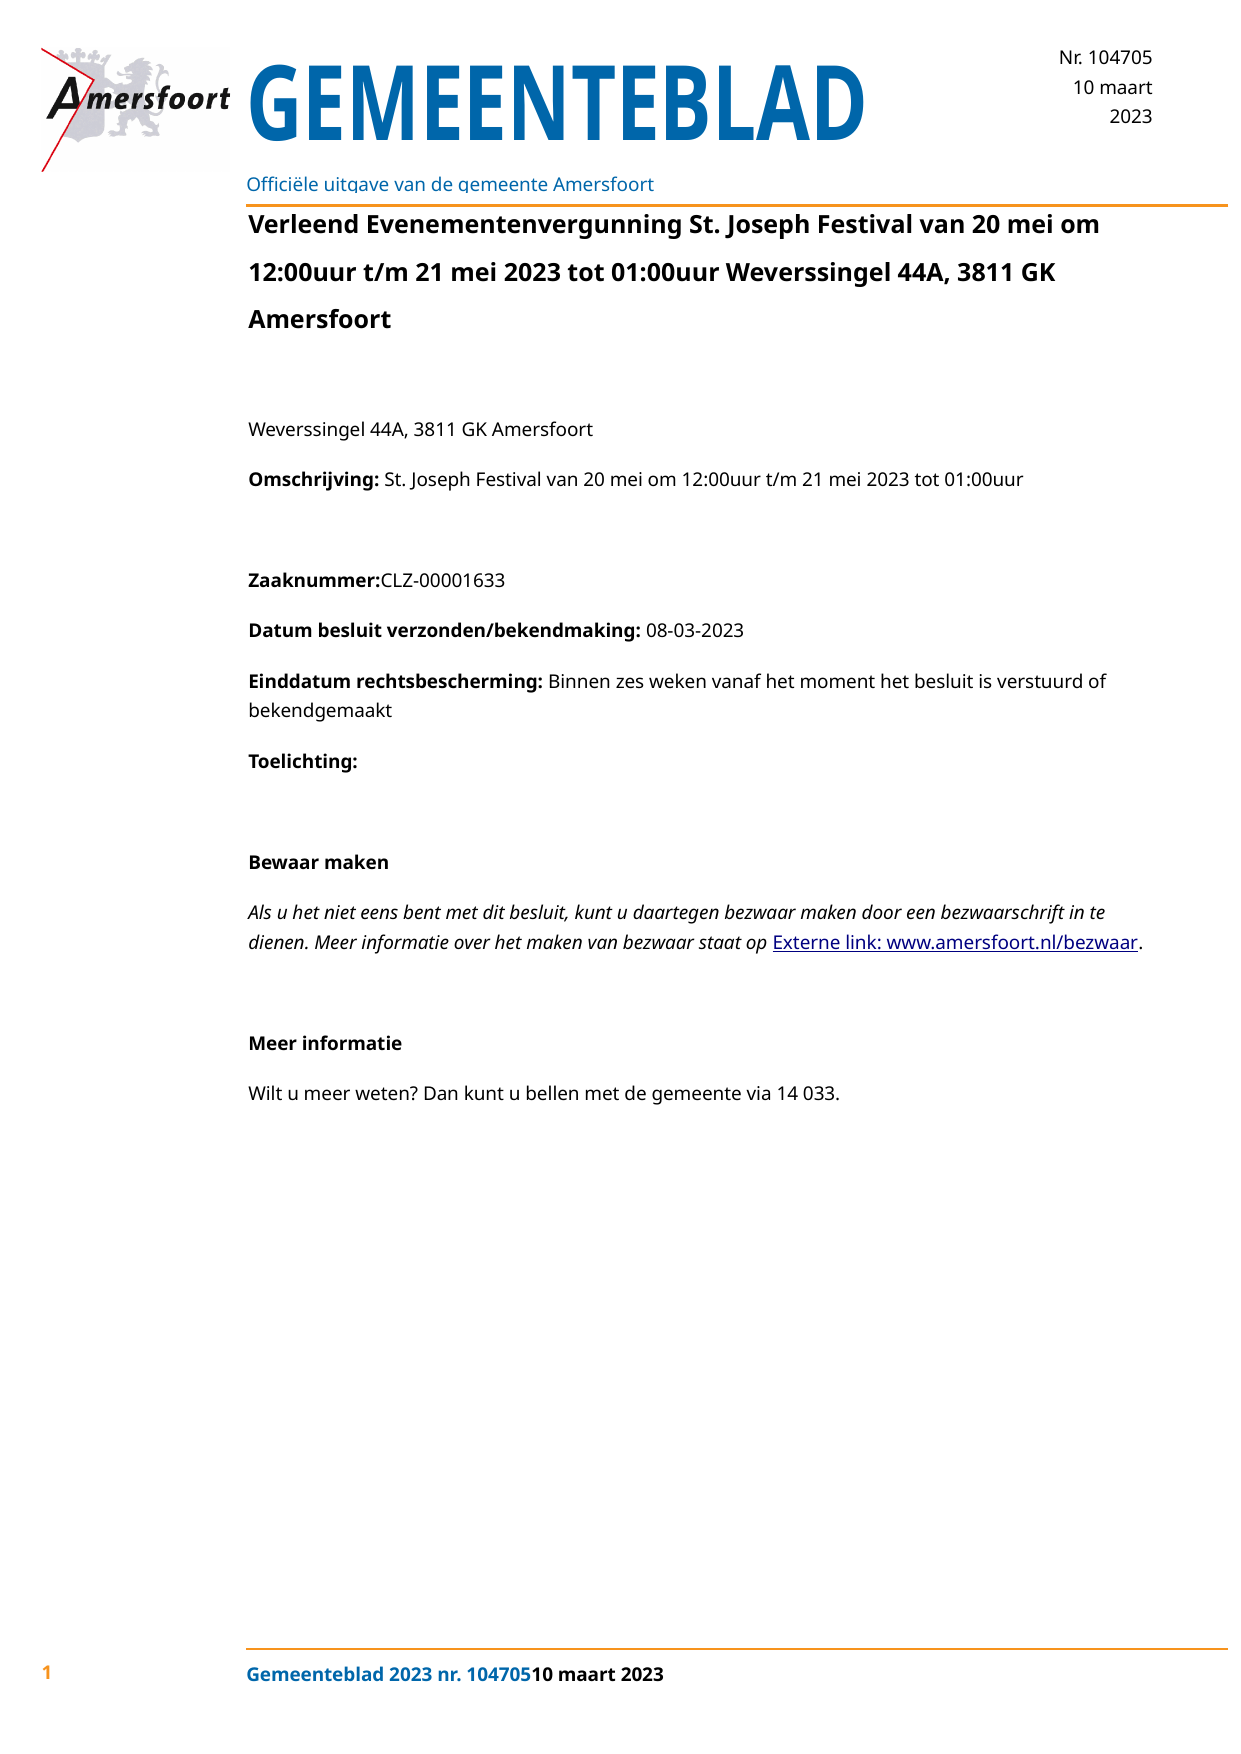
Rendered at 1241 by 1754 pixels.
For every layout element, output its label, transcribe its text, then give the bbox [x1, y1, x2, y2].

text Weverssingel 44A, 3811 GK Amersfoort [248, 416, 1152, 442]
text Meer informatie [248, 1030, 1152, 1055]
picture [41, 47, 231, 172]
text Toelichting: [248, 748, 1152, 774]
text Wilt u meer weten? Dan kunt u bellen met de gemeente via 14 033. [248, 1080, 1152, 1106]
text Datum besluit verzonden/bekendmaking: 08-03-2023 [248, 618, 1152, 643]
text Bewaar maken [248, 849, 1152, 874]
text Verleend Evenementenvergunning St. Joseph Festival van 20 mei om 12:00uur t/m 21 mei 2023 tot 01:00uur Weverssingel 44A, 3811 GK Amersfoort [248, 207, 1152, 336]
text Omschrijving: St. Joseph Festival van 20 mei om 12:00uur t/m 21 mei 2023 tot 01:00uur [248, 466, 1152, 492]
text Einddatum rechtsbescherming: Binnen zes weken vanaf het moment het besluit is verstuurd of bekendgemaakt [248, 668, 1152, 723]
text Als u het niet eens bent met dit besluit, kunt u daartegen bezwaar maken door een bezwaarschrift in te dienen. Meer informatie over het maken van bezwaar staat op Externe link: www.amersfoort.nl/bezwaar. [248, 899, 1152, 954]
text Zaaknummer:CLZ-00001633 [248, 567, 1152, 593]
